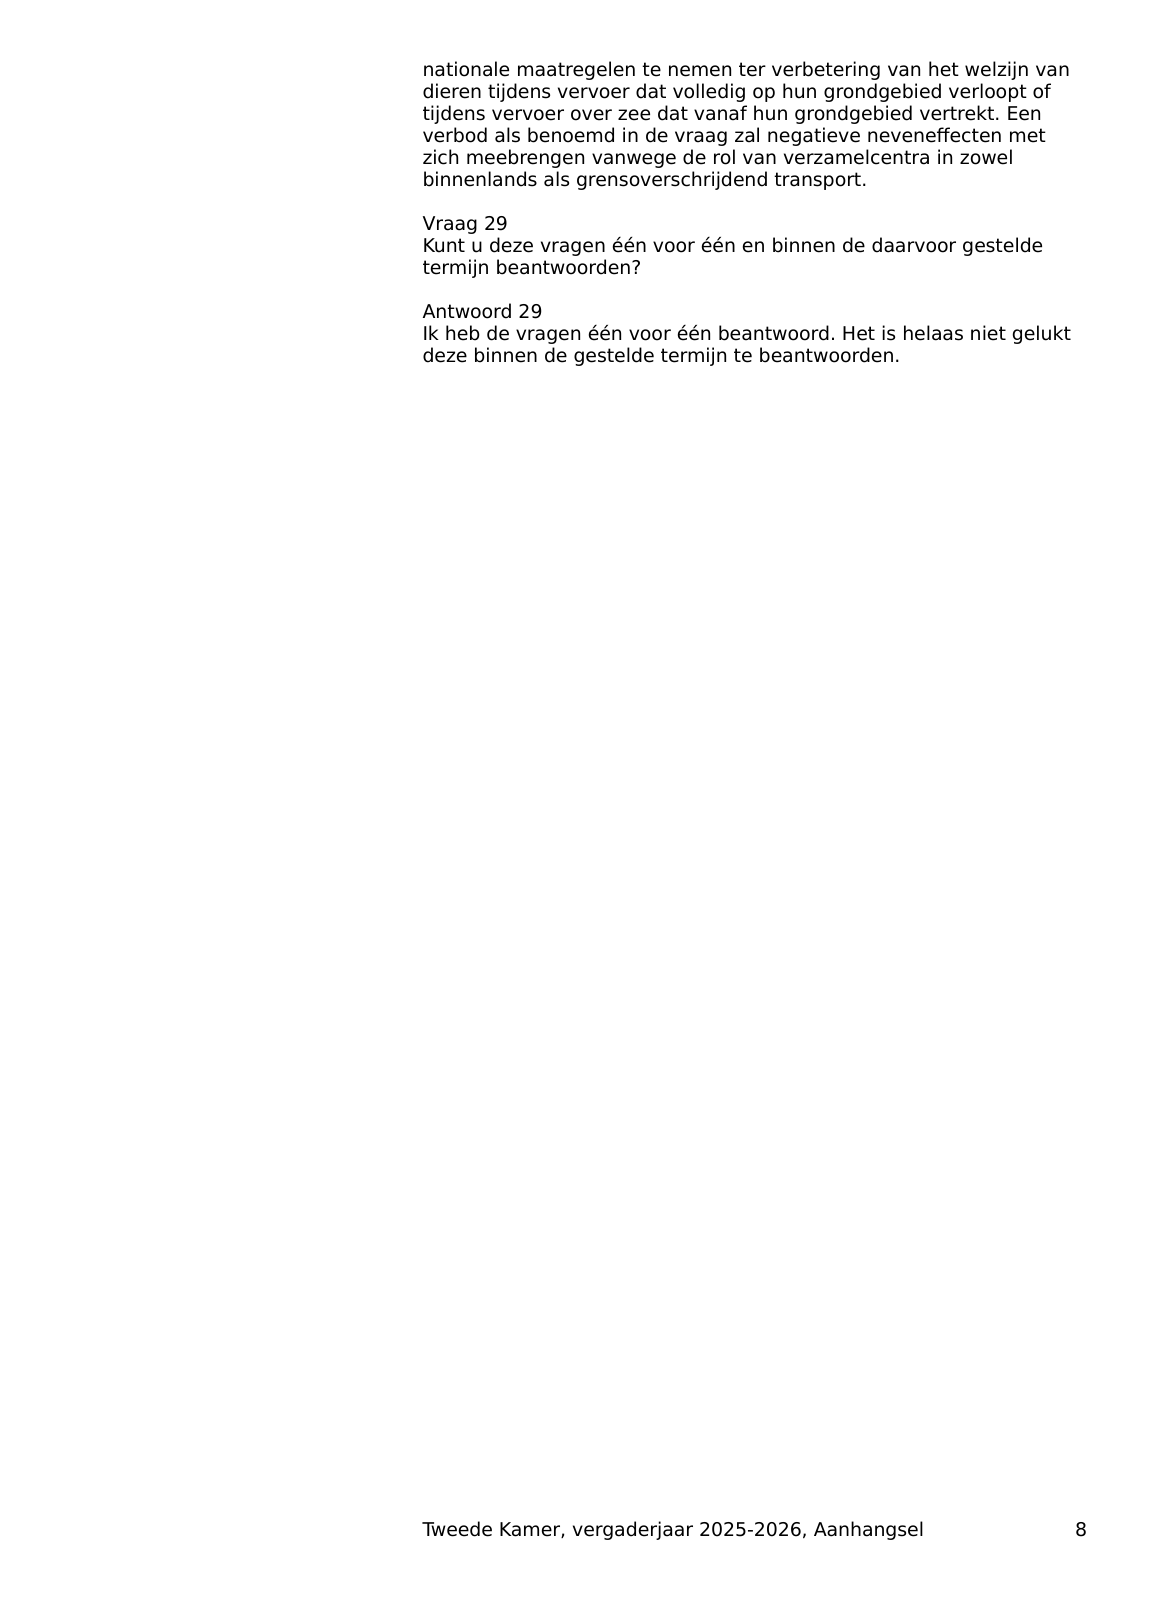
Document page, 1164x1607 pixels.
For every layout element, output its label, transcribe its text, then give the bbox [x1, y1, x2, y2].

text Kunt u deze vragen één voor één en binnen de daarvoor gestelde termijn beantwoorden? [422, 235, 1087, 279]
text Vraag 29 [422, 213, 1087, 235]
text Antwoord 29 [422, 301, 1087, 323]
text nationale maatregelen te nemen ter verbetering van het welzijn van dieren tijdens vervoer dat volledig op hun grondgebied verloopt of tijdens vervoer over zee dat vanaf hun grondgebied vertrekt. Een verbod als benoemd in de vraag zal negatieve neveneffecten met zich meebrengen vanwege de rol van verzamelcentra in zowel binnenlands als grensoverschrijdend transport. [422, 59, 1087, 191]
text Ik heb de vragen één voor één beantwoord. Het is helaas niet gelukt deze binnen de gestelde termijn te beantwoorden. [422, 323, 1087, 367]
